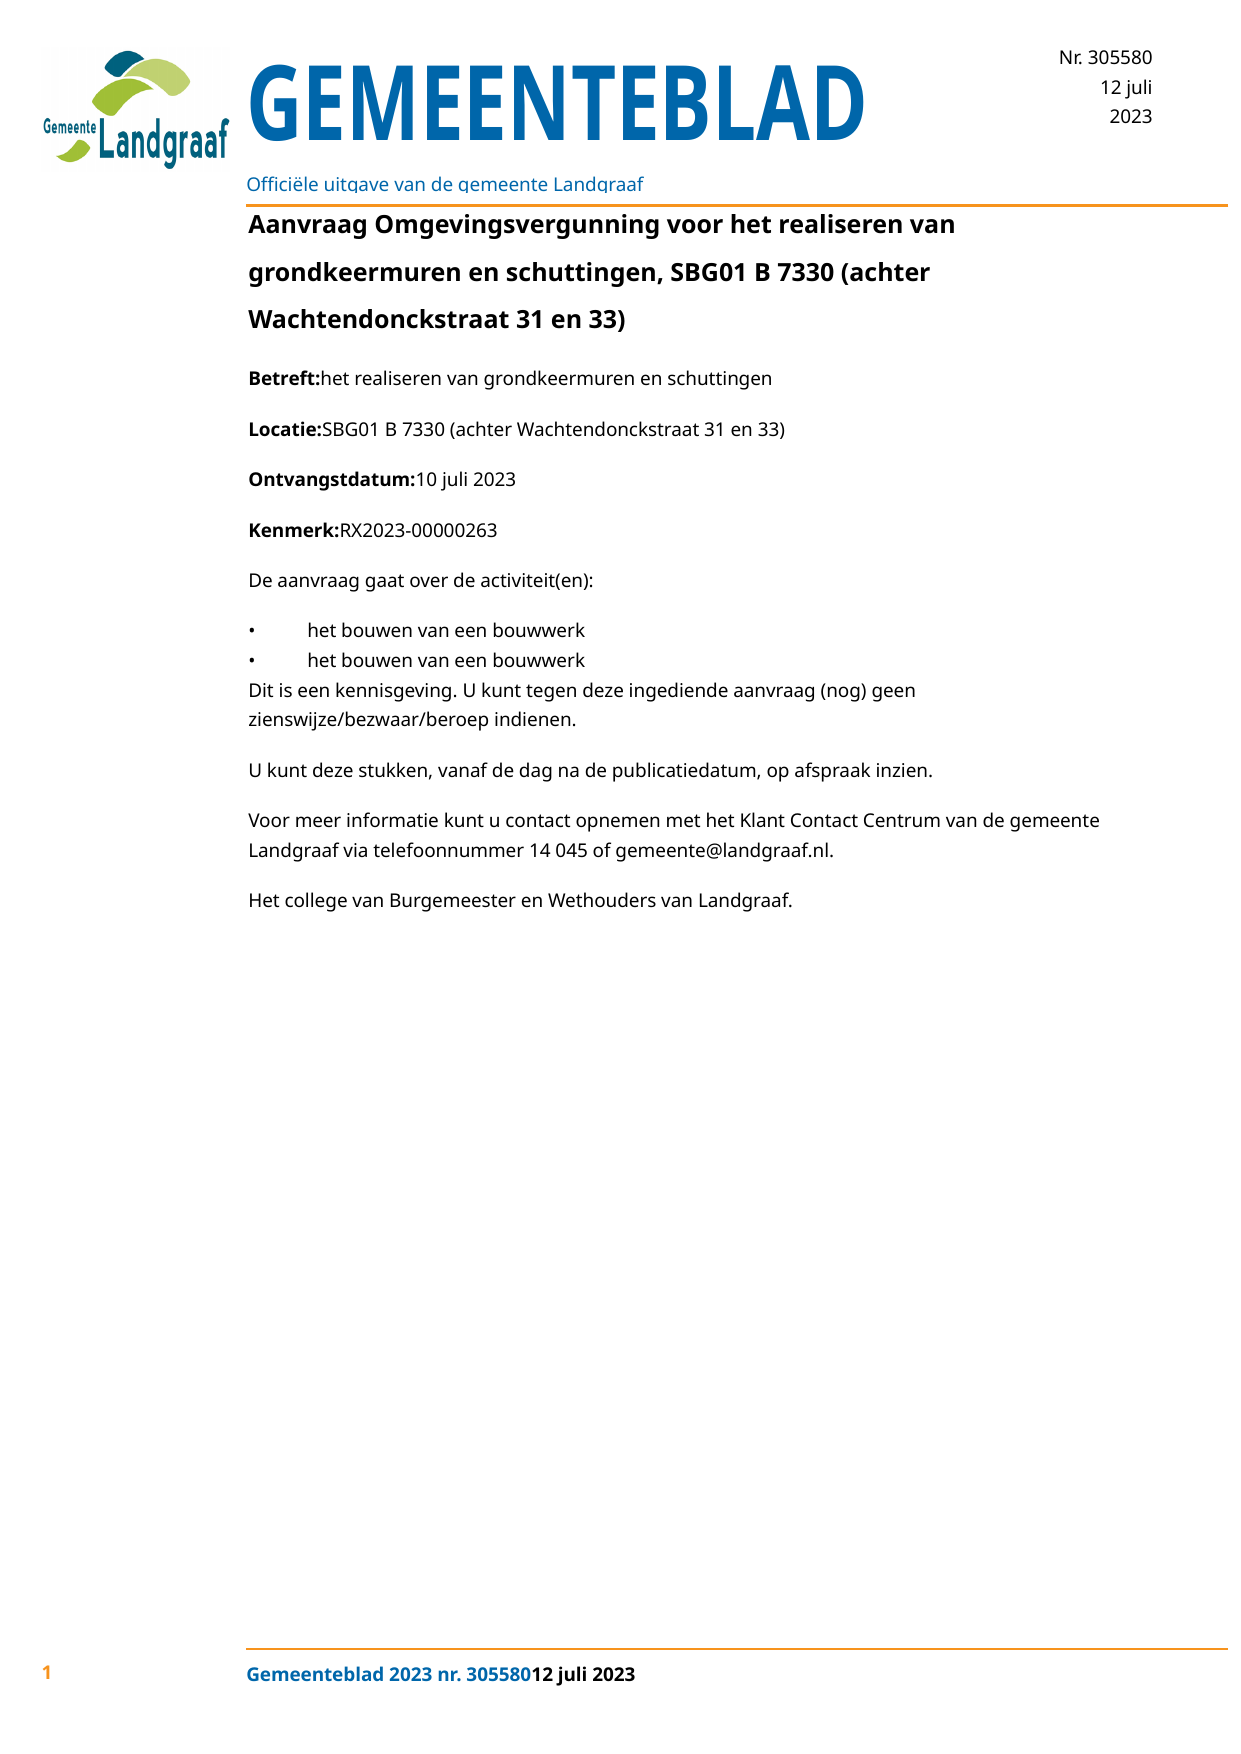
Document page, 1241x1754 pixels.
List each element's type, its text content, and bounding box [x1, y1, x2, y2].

text Kenmerk:RX2023-00000263 [248, 517, 1152, 542]
text Aanvraag Omgevingsvergunning voor het realiseren van grondkeermuren en schuttingen, SBG01 B 7330 (achter Wachtendonckstraat 31 en 33) [248, 207, 1152, 336]
text Voor meer informatie kunt u contact opnemen met het Klant Contact Centrum van de gemeente Landgraaf via telefoonnummer 14 045 of gemeente@landgraaf.nl. [248, 807, 1152, 862]
list het bouwen van een bouwwerk [248, 618, 1152, 643]
text U kunt deze stukken, vanaf de dag na de publicatiedatum, op afspraak inzien. [248, 757, 1152, 782]
picture [41, 47, 231, 172]
text Betreft:het realiseren van grondkeermuren en schuttingen [248, 366, 1152, 391]
text Het college van Burgemeester en Wethouders van Landgraaf. [248, 887, 1152, 913]
list het bouwen van een bouwwerk [248, 647, 1152, 673]
text Ontvangstdatum:10 juli 2023 [248, 466, 1152, 492]
text Dit is een kennisgeving. U kunt tegen deze ingediende aanvraag (nog) geen zienswijze/bezwaar/beroep indienen. [248, 677, 1152, 732]
text De aanvraag gaat over de activiteit(en): [248, 567, 1152, 593]
text Locatie:SBG01 B 7330 (achter Wachtendonckstraat 31 en 33) [248, 416, 1152, 442]
